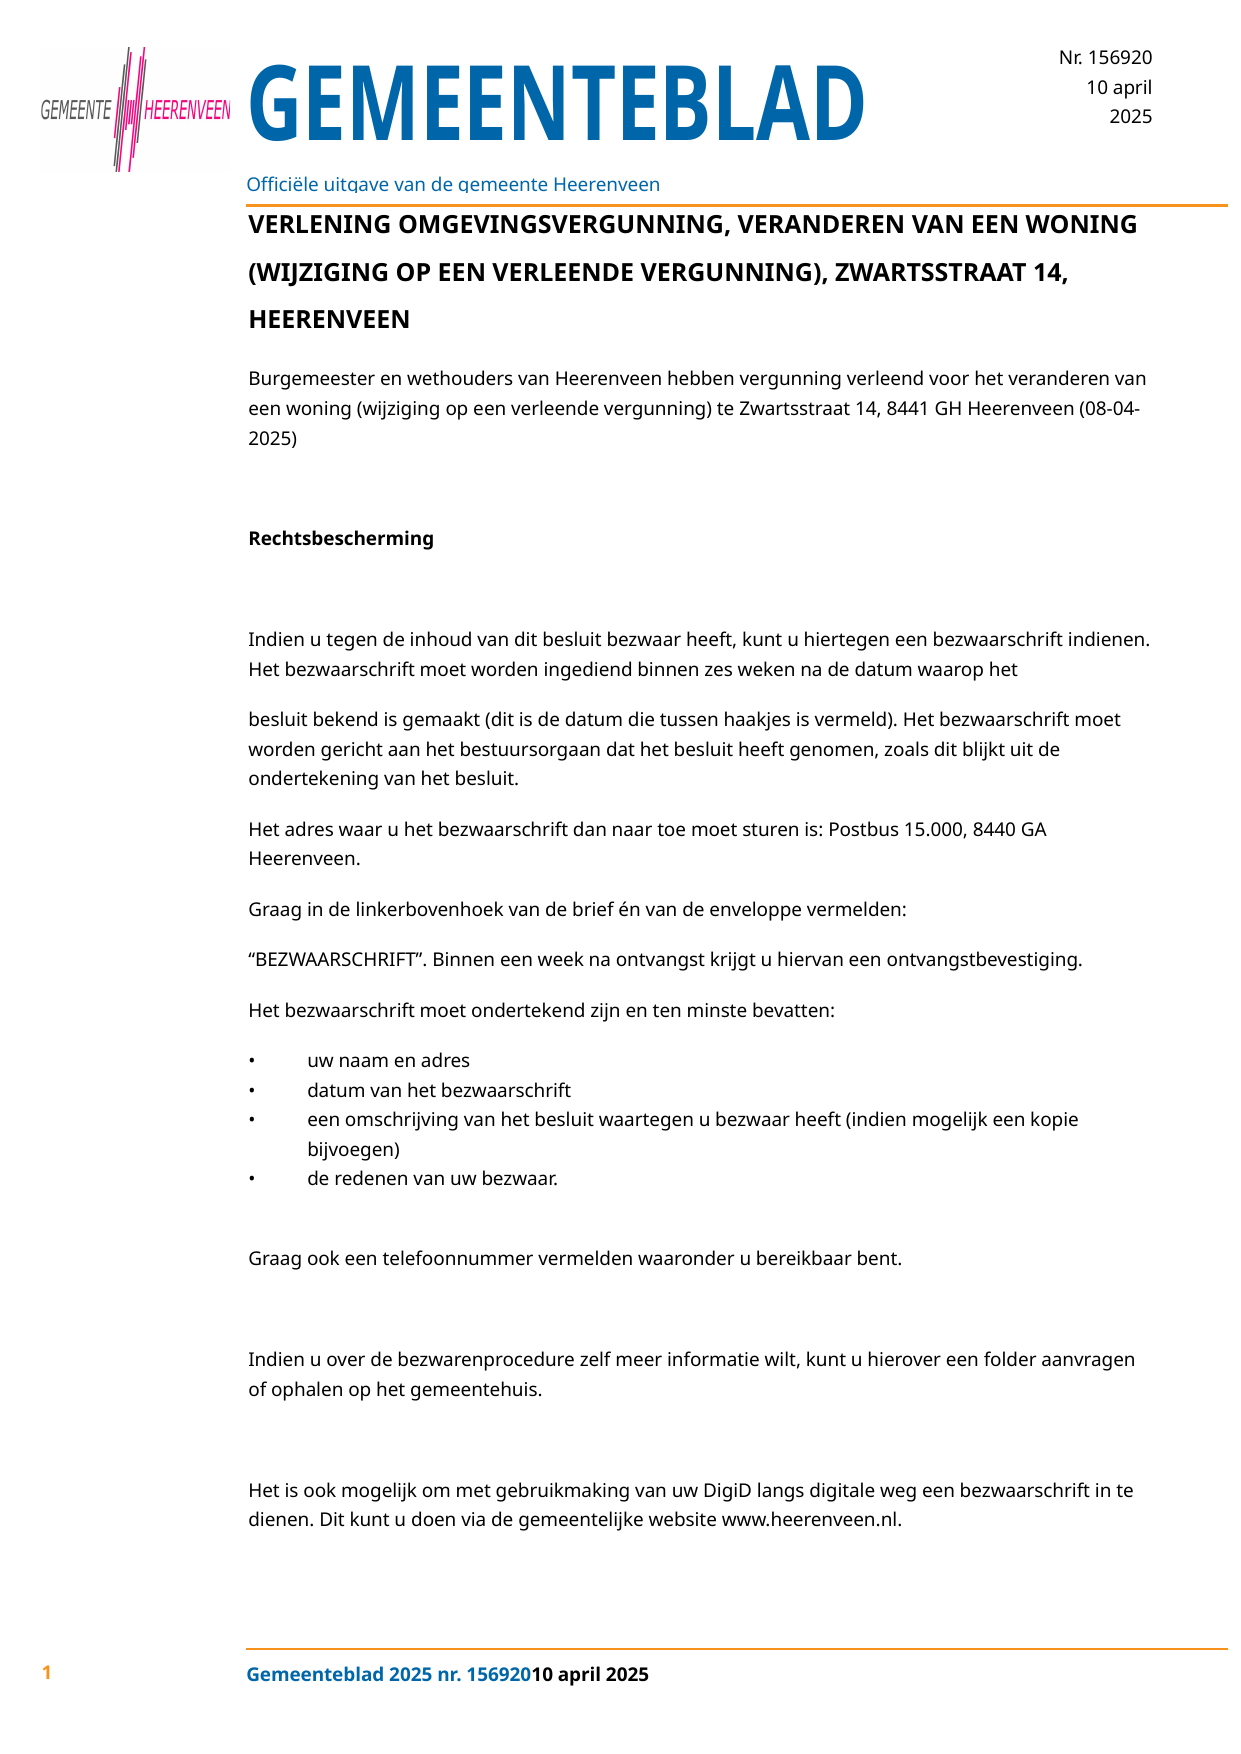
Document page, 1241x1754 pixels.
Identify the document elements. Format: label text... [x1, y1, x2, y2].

list de redenen van uw bezwaar. [248, 1166, 1152, 1191]
text Het adres waar u het bezwaarschrift dan naar toe moet sturen is: Postbus 15.000, 8440 GA Heerenveen. [248, 816, 1152, 871]
list uw naam en adres [248, 1047, 1152, 1073]
text Indien u over de bezwarenprocedure zelf meer informatie wilt, kunt u hierover een folder aanvragen of ophalen op het gemeentehuis. [248, 1346, 1152, 1402]
text Burgemeester en wethouders van Heerenveen hebben vergunning verleend voor het veranderen van een woning (wijziging op een verleende vergunning) te Zwartsstraat 14, 8441 GH Heerenveen (08-04-2025) [248, 366, 1152, 450]
text Het bezwaarschrift moet ondertekend zijn en ten minste bevatten: [248, 997, 1152, 1022]
text besluit bekend is gemaakt (dit is de datum die tussen haakjes is vermeld). Het bezwaarschrift moet worden gericht aan het bestuursorgaan dat het besluit heeft genomen, zoals dit blijkt uit de ondertekening van het besluit. [248, 706, 1152, 791]
text Indien u tegen de inhoud van dit besluit bezwaar heeft, kunt u hiertegen een bezwaarschrift indienen. Het bezwaarschrift moet worden ingediend binnen zes weken na de datum waarop het [248, 626, 1152, 682]
text Rechtsbescherming [248, 526, 1152, 551]
text Het is ook mogelijk om met gebruikmaking van uw DigiD langs digitale weg een bezwaarschrift in te dienen. Dit kunt u doen via de gemeentelijke website www.heerenveen.nl. [248, 1477, 1152, 1532]
text “BEZWAARSCHRIFT”. Binnen een week na ontvangst krijgt u hiervan een ontvangstbevestiging. [248, 946, 1152, 972]
text VERLENING OMGEVINGSVERGUNNING, VERANDEREN VAN EEN WONING (WIJZIGING OP EEN VERLEENDE VERGUNNING), ZWARTSSTRAAT 14, HEERENVEEN [248, 207, 1152, 336]
list een omschrijving van het besluit waartegen u bezwaar heeft (indien mogelijk een kopie bijvoegen) [248, 1106, 1152, 1162]
text Graag in de linkerbovenhoek van de brief én van de enveloppe vermelden: [248, 896, 1152, 922]
picture [41, 47, 231, 172]
list datum van het bezwaarschrift [248, 1077, 1152, 1102]
text Graag ook een telefoonnummer vermelden waaronder u bereikbaar bent. [248, 1246, 1152, 1271]
